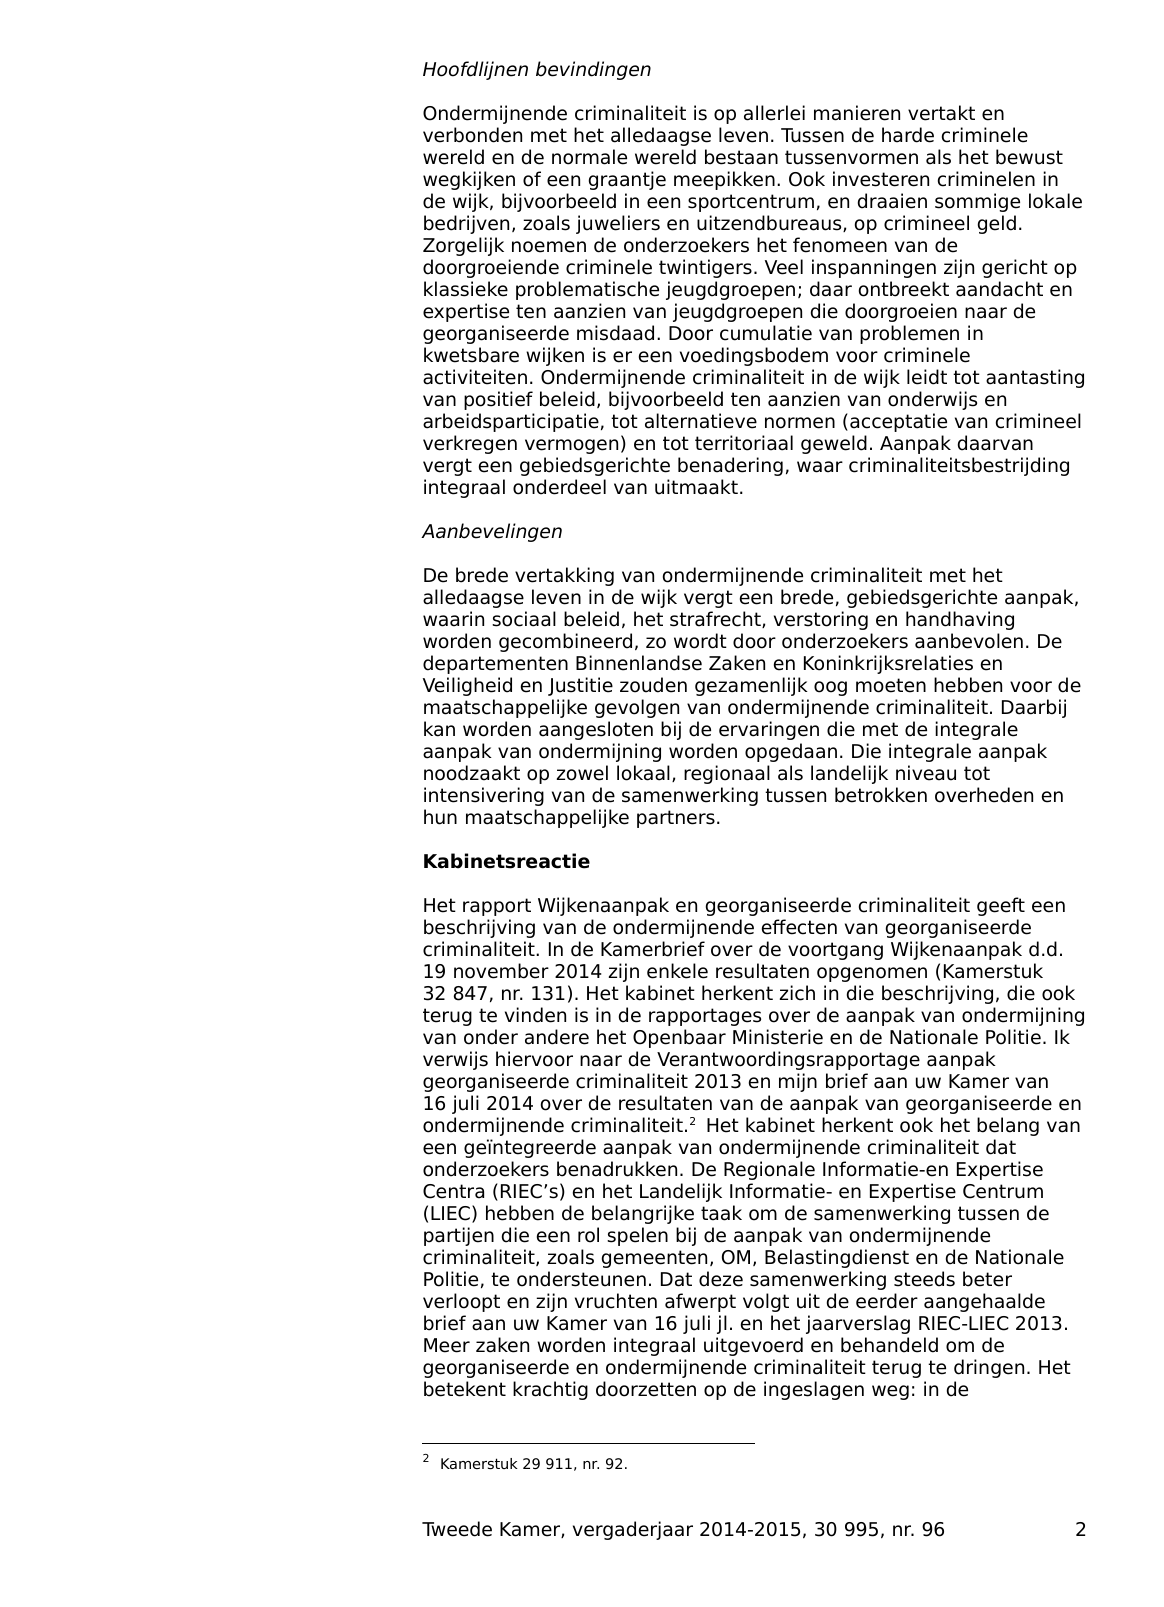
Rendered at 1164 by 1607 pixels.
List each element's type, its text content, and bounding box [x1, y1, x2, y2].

text Het rapport Wijkenaanpak en georganiseerde criminaliteit geeft een beschrijving van de ondermijnende effecten van georganiseerde criminaliteit. In de Kamerbrief over de voortgang Wijkenaanpak d.d. 19 november 2014 zijn enkele resultaten opgenomen (Kamerstuk 32 847, nr. 131). Het kabinet herkent zich in die beschrijving, die ook terug te vinden is in de rapportages over de aanpak van ondermijning van onder andere het Openbaar Ministerie en de Nationale Politie. Ik verwijs hiervoor naar de Verantwoordingsrapportage aanpak georganiseerde criminaliteit 2013 en mijn brief aan uw Kamer van 16 juli 2014 over de resultaten van de aanpak van georganiseerde en ondermijnende criminaliteit. Het kabinet herkent ook het belang van een geïntegreerde aanpak van ondermijnende criminaliteit dat onderzoekers benadrukken. De Regionale Informatie-en Expertise Centra (RIEC’s) en het Landelijk Informatie- en Expertise Centrum (LIEC) hebben de belangrijke taak om de samenwerking tussen de partijen die een rol spelen bij de aanpak van ondermijnende criminaliteit, zoals gemeenten, OM, Belastingdienst en de Nationale Politie, te ondersteunen. Dat deze samenwerking steeds beter verloopt en zijn vruchten afwerpt volgt uit de eerder aangehaalde brief aan uw Kamer van 16 juli jl. en het jaarverslag RIEC-LIEC 2013. Meer zaken worden integraal uitgevoerd en behandeld om de georganiseerde en ondermijnende criminaliteit terug te dringen. Het betekent krachtig doorzetten op de ingeslagen weg: in de [422, 895, 1087, 1401]
text Ondermijnende criminaliteit is op allerlei manieren vertakt en verbonden met het alledaagse leven. Tussen de harde criminele wereld en de normale wereld bestaan tussenvormen als het bewust wegkijken of een graantje meepikken. Ook investeren criminelen in de wijk, bijvoorbeeld in een sportcentrum, en draaien sommige lokale bedrijven, zoals juweliers en uitzendbureaus, op crimineel geld. Zorgelijk noemen de onderzoekers het fenomeen van de doorgroeiende criminele twintigers. Veel inspanningen zijn gericht op klassieke problematische jeugdgroepen; daar ontbreekt aandacht en expertise ten aanzien van jeugdgroepen die doorgroeien naar de georganiseerde misdaad. Door cumulatie van problemen in kwetsbare wijken is er een voedingsbodem voor criminele activiteiten. Ondermijnende criminaliteit in de wijk leidt tot aantasting van positief beleid, bijvoorbeeld ten aanzien van onderwijs en arbeidsparticipatie, tot alternatieve normen (acceptatie van crimineel verkregen vermogen) en tot territoriaal geweld. Aanpak daarvan vergt een gebiedsgerichte benadering, waar criminaliteitsbestrijding integraal onderdeel van uitmaakt. [422, 103, 1087, 499]
subtitle Hoofdlijnen bevindingen [422, 59, 1087, 81]
text De brede vertakking van ondermijnende criminaliteit met het alledaagse leven in de wijk vergt een brede, gebiedsgerichte aanpak, waarin sociaal beleid, het strafrecht, verstoring en handhaving worden gecombineerd, zo wordt door onderzoekers aanbevolen. De departementen Binnenlandse Zaken en Koninkrijksrelaties en Veiligheid en Justitie zouden gezamenlijk oog moeten hebben voor de maatschappelijke gevolgen van ondermijnende criminaliteit. Daarbij kan worden aangesloten bij de ervaringen die met de integrale aanpak van ondermijning worden opgedaan. Die integrale aanpak noodzaakt op zowel lokaal, regionaal als landelijk niveau tot intensivering van de samenwerking tussen betrokken overheden en hun maatschappelijke partners. [422, 565, 1087, 829]
text Kamerstuk 29 911, nr. 92. [422, 1452, 1087, 1474]
subtitle Aanbevelingen [422, 521, 1087, 543]
subtitle Kabinetsreactie [422, 851, 1087, 873]
